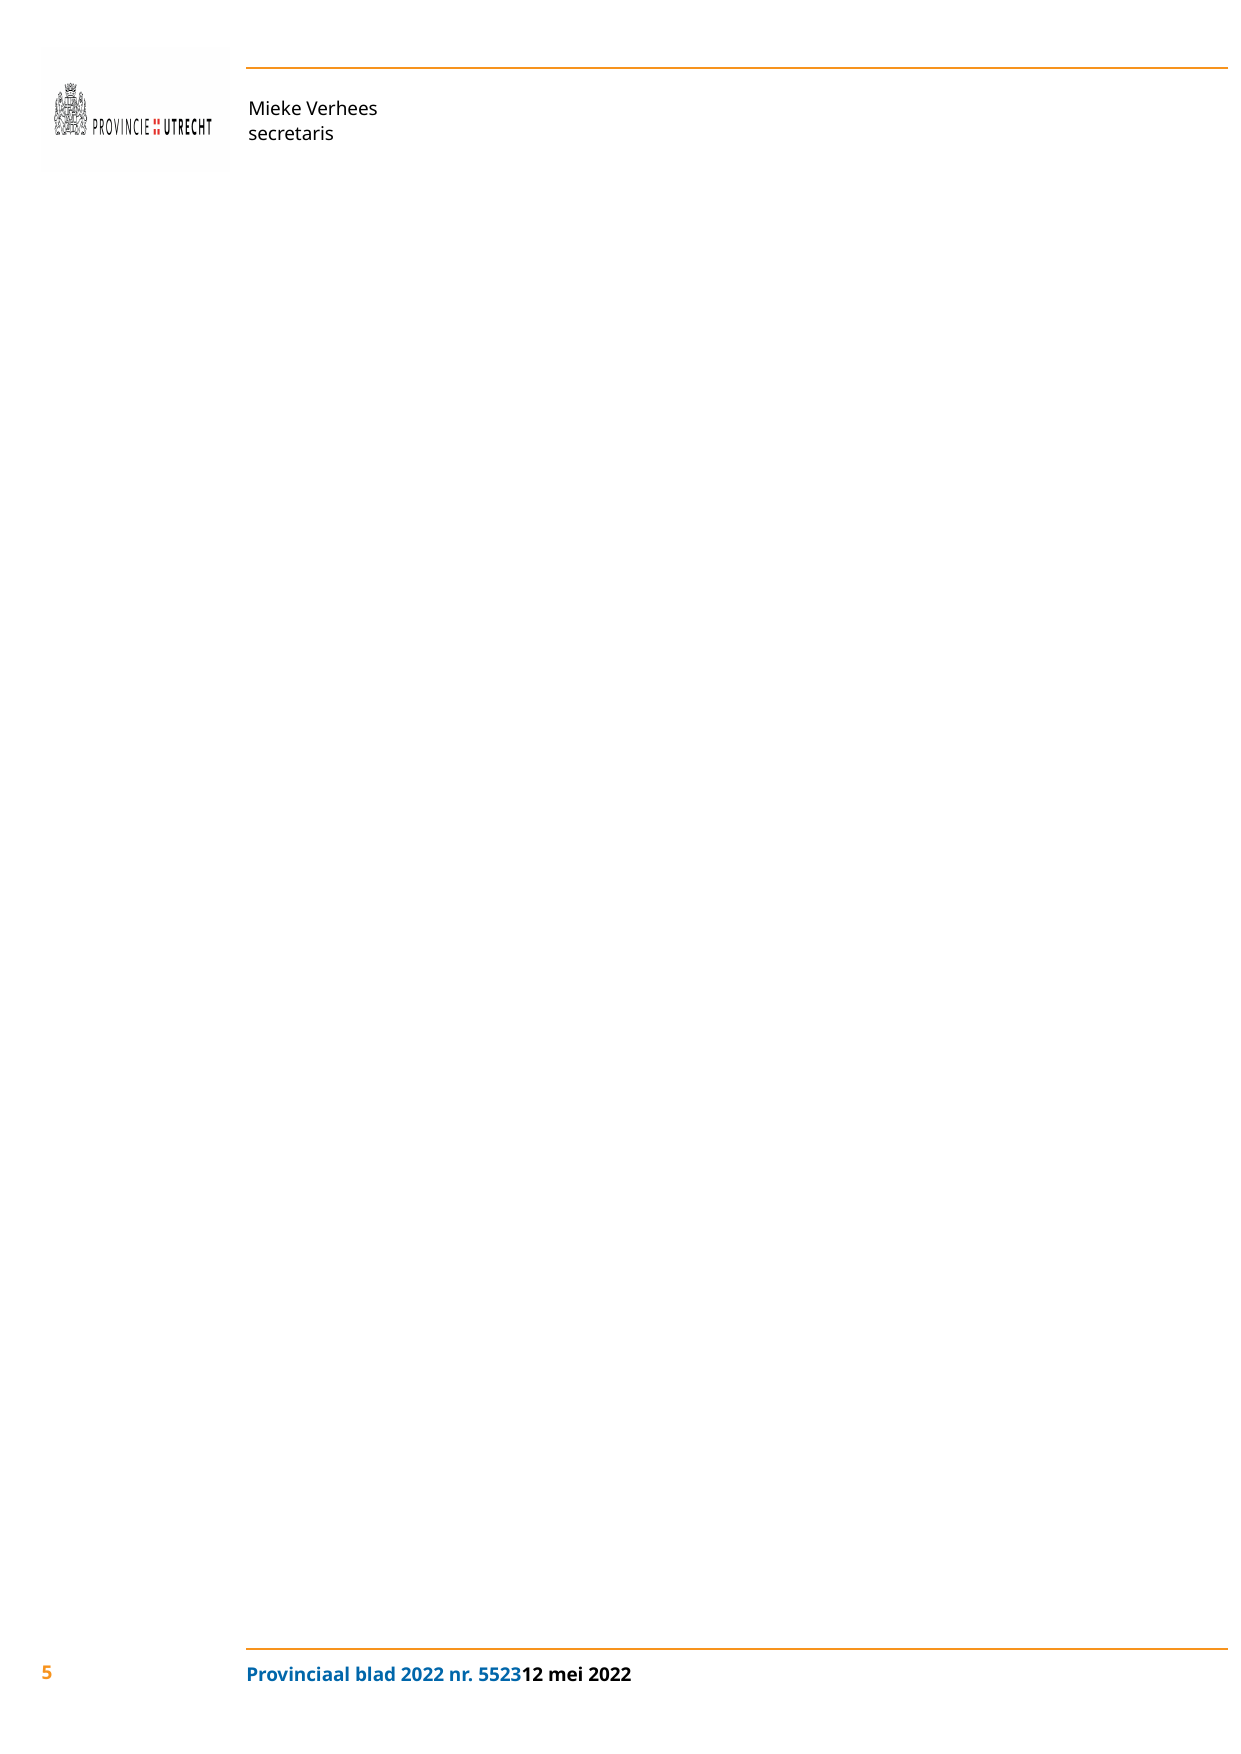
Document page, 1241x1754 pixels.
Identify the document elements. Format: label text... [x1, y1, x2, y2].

text Mieke Verhees [248, 95, 1152, 121]
text secretaris [248, 121, 1152, 146]
picture [41, 47, 231, 172]
